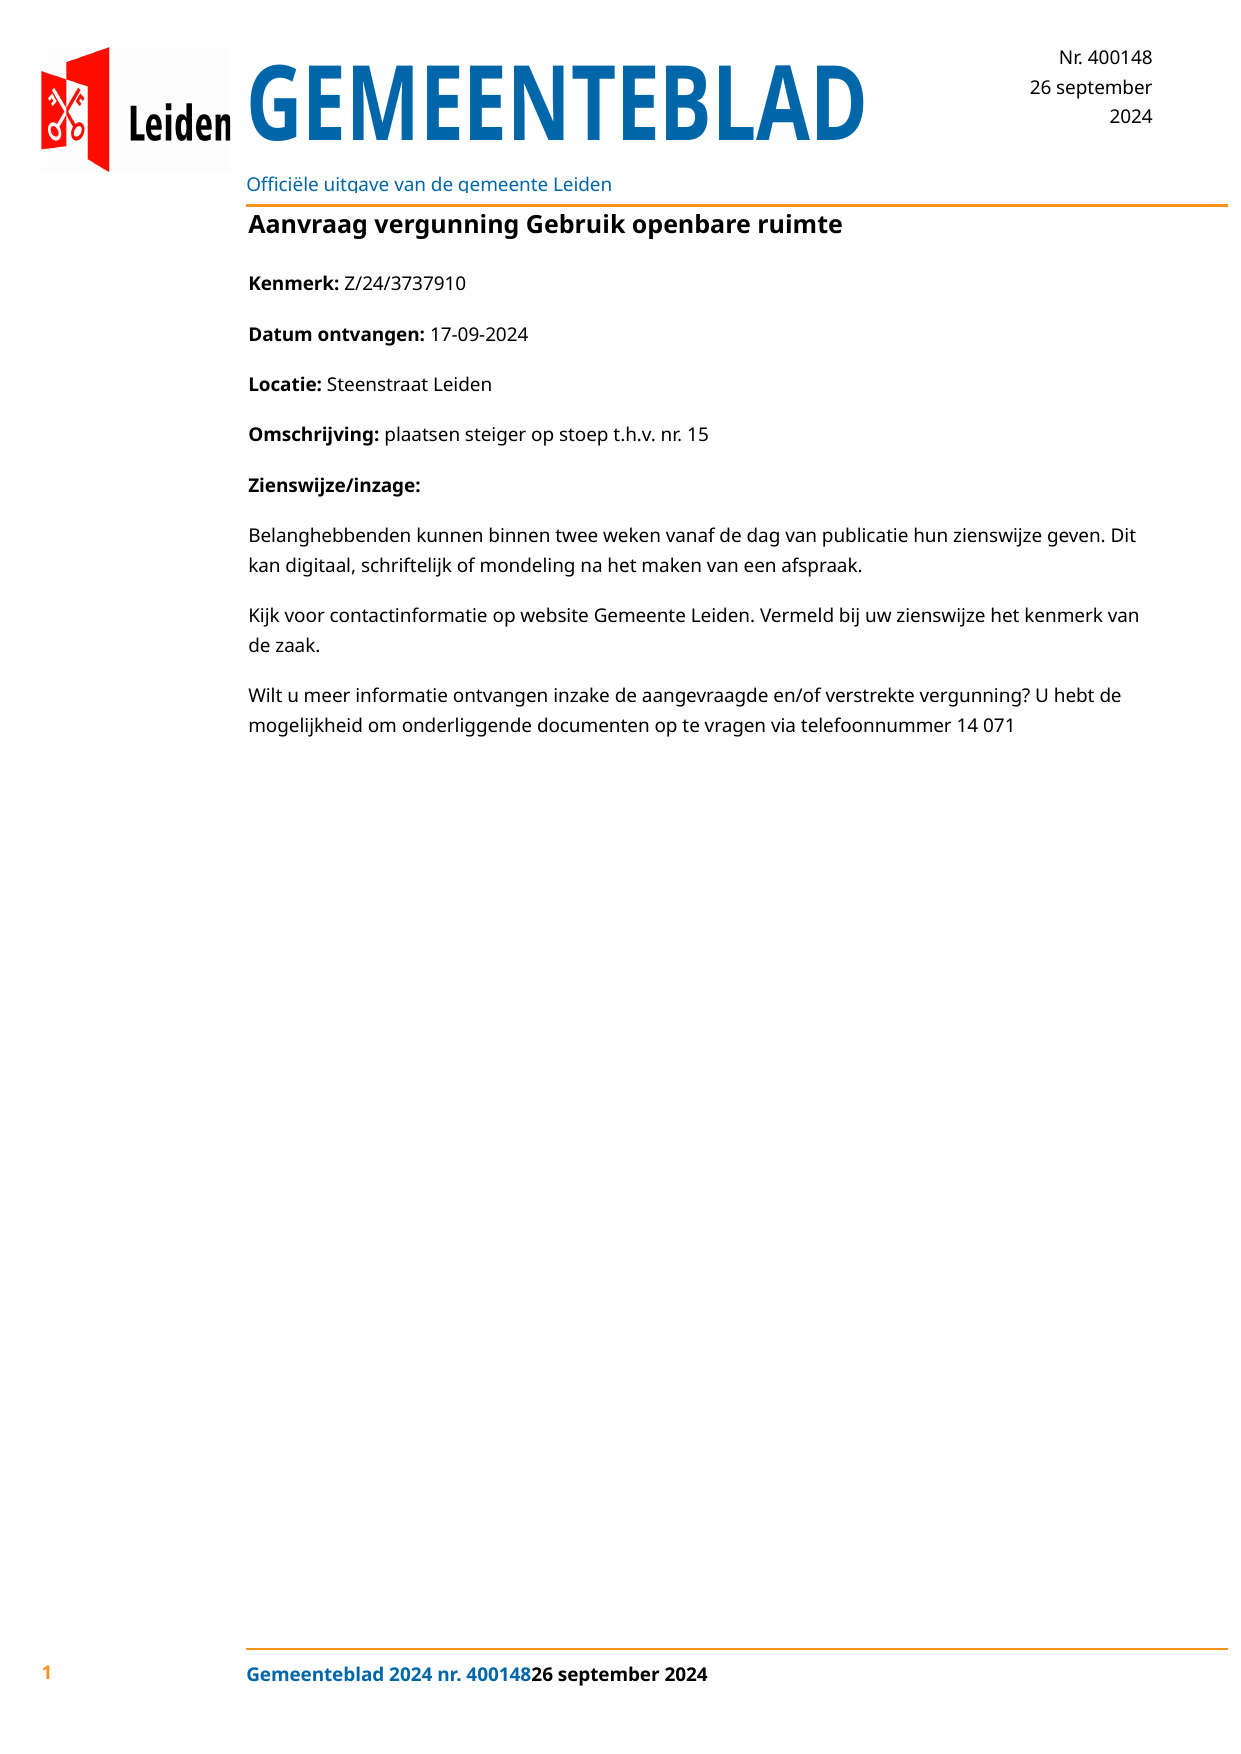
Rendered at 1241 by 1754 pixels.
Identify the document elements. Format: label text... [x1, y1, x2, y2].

text Belanghebbenden kunnen binnen twee weken vanaf de dag van publicatie hun zienswijze geven. Dit kan digitaal, schriftelijk of mondeling na het maken van een afspraak. [248, 522, 1152, 578]
text Aanvraag vergunning Gebruik openbare ruimte [248, 207, 1152, 241]
text Kenmerk: Z/24/3737910 [248, 270, 1152, 296]
text Omschrijving: plaatsen steiger op stoep t.h.v. nr. 15 [248, 422, 1152, 447]
text Kijk voor contactinformatie op website Gemeente Leiden. Vermeld bij uw zienswijze het kenmerk van de zaak. [248, 602, 1152, 658]
text Wilt u meer informatie ontvangen inzake de aangevraagde en/of verstrekte vergunning? U hebt de mogelijkheid om onderliggende documenten op te vragen via telefoonnummer 14 071 [248, 682, 1152, 738]
text Datum ontvangen: 17-09-2024 [248, 321, 1152, 346]
text Zienswijze/inzage: [248, 472, 1152, 498]
text Locatie: Steenstraat Leiden [248, 371, 1152, 397]
picture [41, 47, 231, 172]
